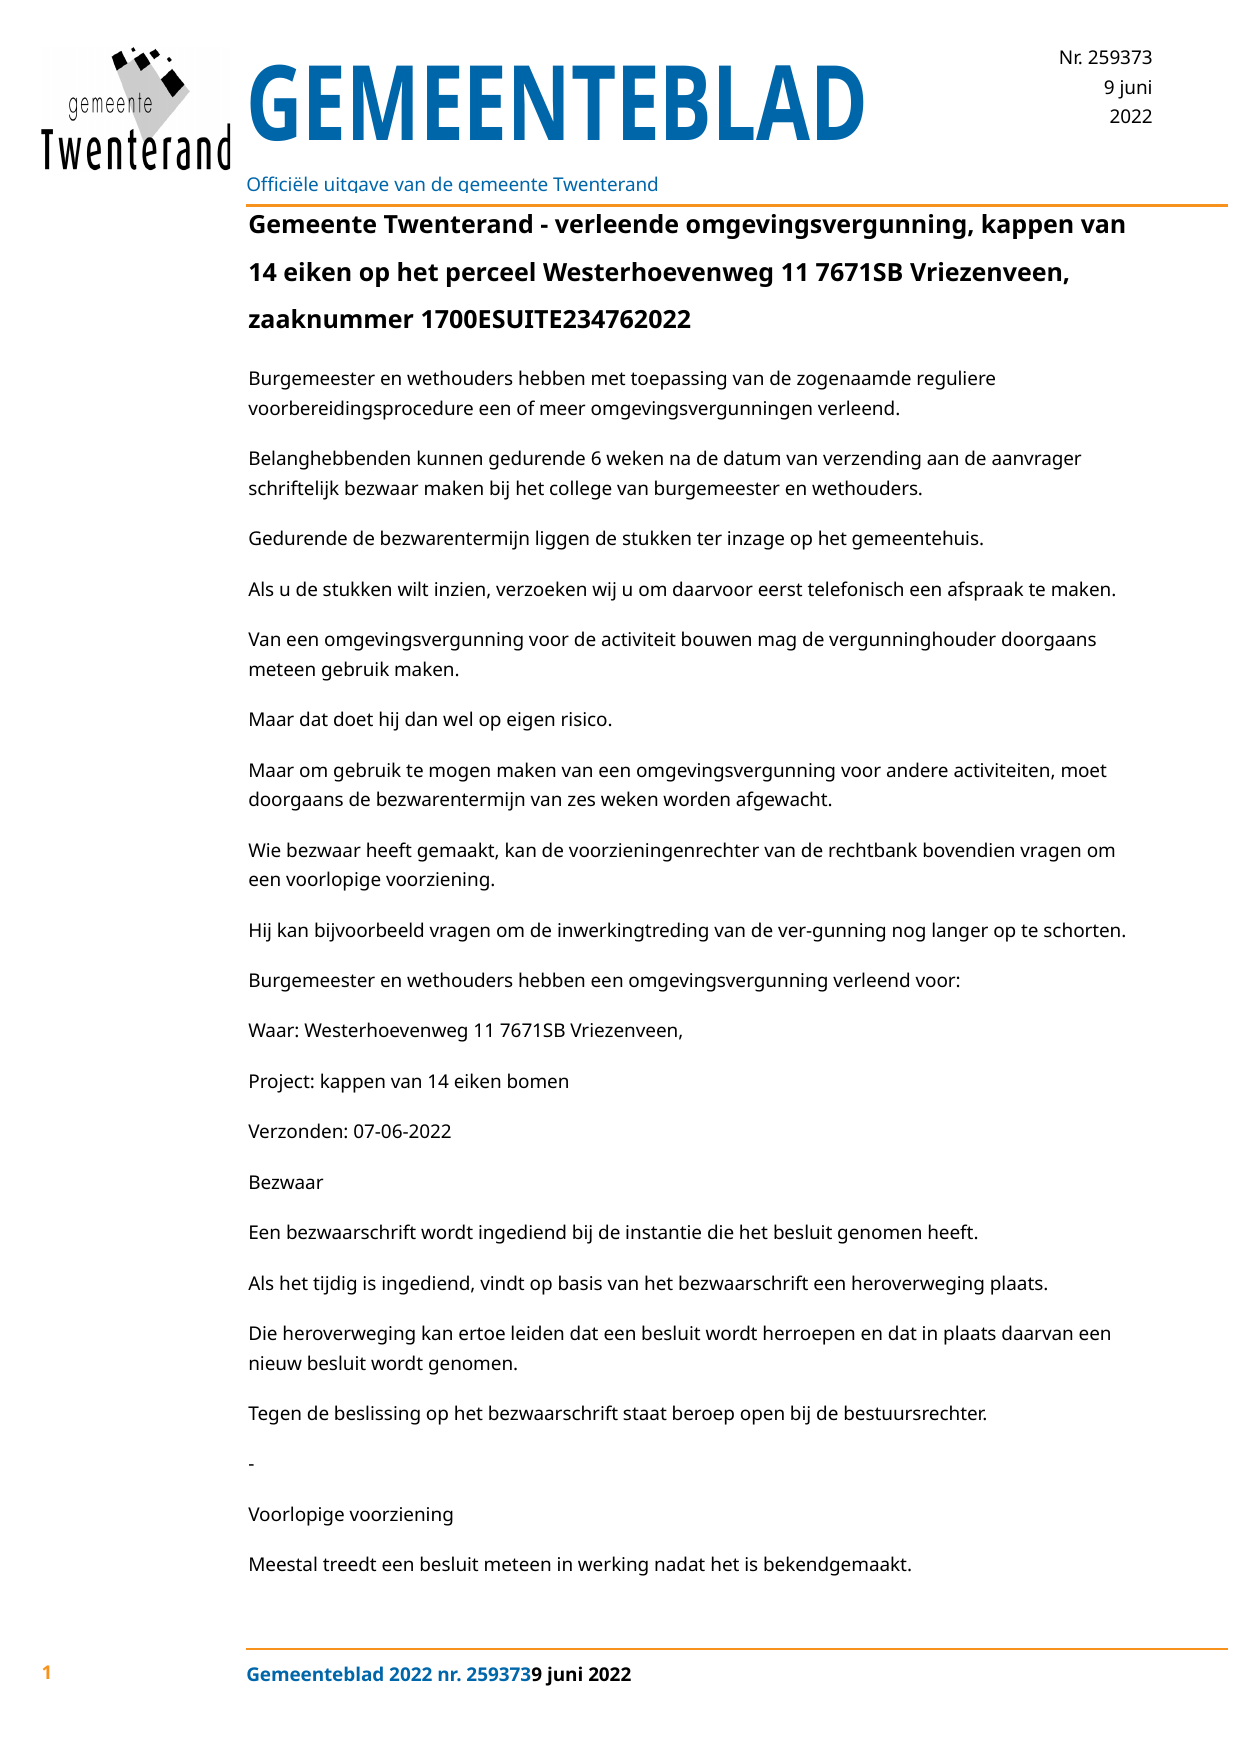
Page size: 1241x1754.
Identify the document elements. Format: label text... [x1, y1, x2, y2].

text Waar: Westerhoevenweg 11 7671SB Vriezenveen, [248, 1018, 1152, 1043]
text Als u de stukken wilt inzien, verzoeken wij u om daarvoor eerst telefonisch een afspraak te maken. [248, 576, 1152, 602]
text Hij kan bijvoorbeeld vragen om de inwerkingtreding van de ver-gunning nog langer op te schorten. [248, 917, 1152, 942]
text Bezwaar [248, 1169, 1152, 1194]
text Gedurende de bezwarentermijn liggen de stukken ter inzage op het gemeentehuis. [248, 526, 1152, 551]
text Wie bezwaar heeft gemaakt, kan de voorzieningenrechter van de rechtbank bovendien vragen om een voorlopige voorziening. [248, 837, 1152, 892]
text Als het tijdig is ingediend, vindt op basis van het bezwaarschrift een heroverweging plaats. [248, 1270, 1152, 1295]
text Maar dat doet hij dan wel op eigen risico. [248, 706, 1152, 732]
text Burgemeester en wethouders hebben een omgevingsvergunning verleend voor: [248, 967, 1152, 993]
text Maar om gebruik te mogen maken van een omgevingsvergunning voor andere activiteiten, moet doorgaans de bezwarentermijn van zes weken worden afgewacht. [248, 757, 1152, 812]
text Een bezwaarschrift wordt ingediend bij de instantie die het besluit genomen heeft. [248, 1219, 1152, 1245]
text Tegen de beslissing op het bezwaarschrift staat beroep open bij de bestuursrechter. [248, 1400, 1152, 1426]
text - [248, 1451, 1152, 1476]
text Project: kappen van 14 eiken bomen [248, 1068, 1152, 1094]
text Gemeente Twenterand - verleende omgevingsvergunning, kappen van 14 eiken op het perceel Westerhoevenweg 11 7671SB Vriezenveen, zaaknummer 1700ESUITE234762022 [248, 207, 1152, 336]
text Burgemeester en wethouders hebben met toepassing van de zogenaamde reguliere voorbereidingsprocedure een of meer omgevingsvergunningen verleend. [248, 366, 1152, 421]
text Voorlopige voorziening [248, 1501, 1152, 1527]
picture [41, 47, 231, 172]
text Belanghebbenden kunnen gedurende 6 weken na de datum van verzending aan de aanvrager schriftelijk bezwaar maken bij het college van burgemeester en wethouders. [248, 446, 1152, 501]
text Verzonden: 07-06-2022 [248, 1118, 1152, 1144]
text Meestal treedt een besluit meteen in werking nadat het is bekendgemaakt. [248, 1551, 1152, 1577]
text Van een omgevingsvergunning voor de activiteit bouwen mag de vergunninghouder doorgaans meteen gebruik maken. [248, 626, 1152, 682]
text Die heroverweging kan ertoe leiden dat een besluit wordt herroepen en dat in plaats daarvan een nieuw besluit wordt genomen. [248, 1320, 1152, 1375]
